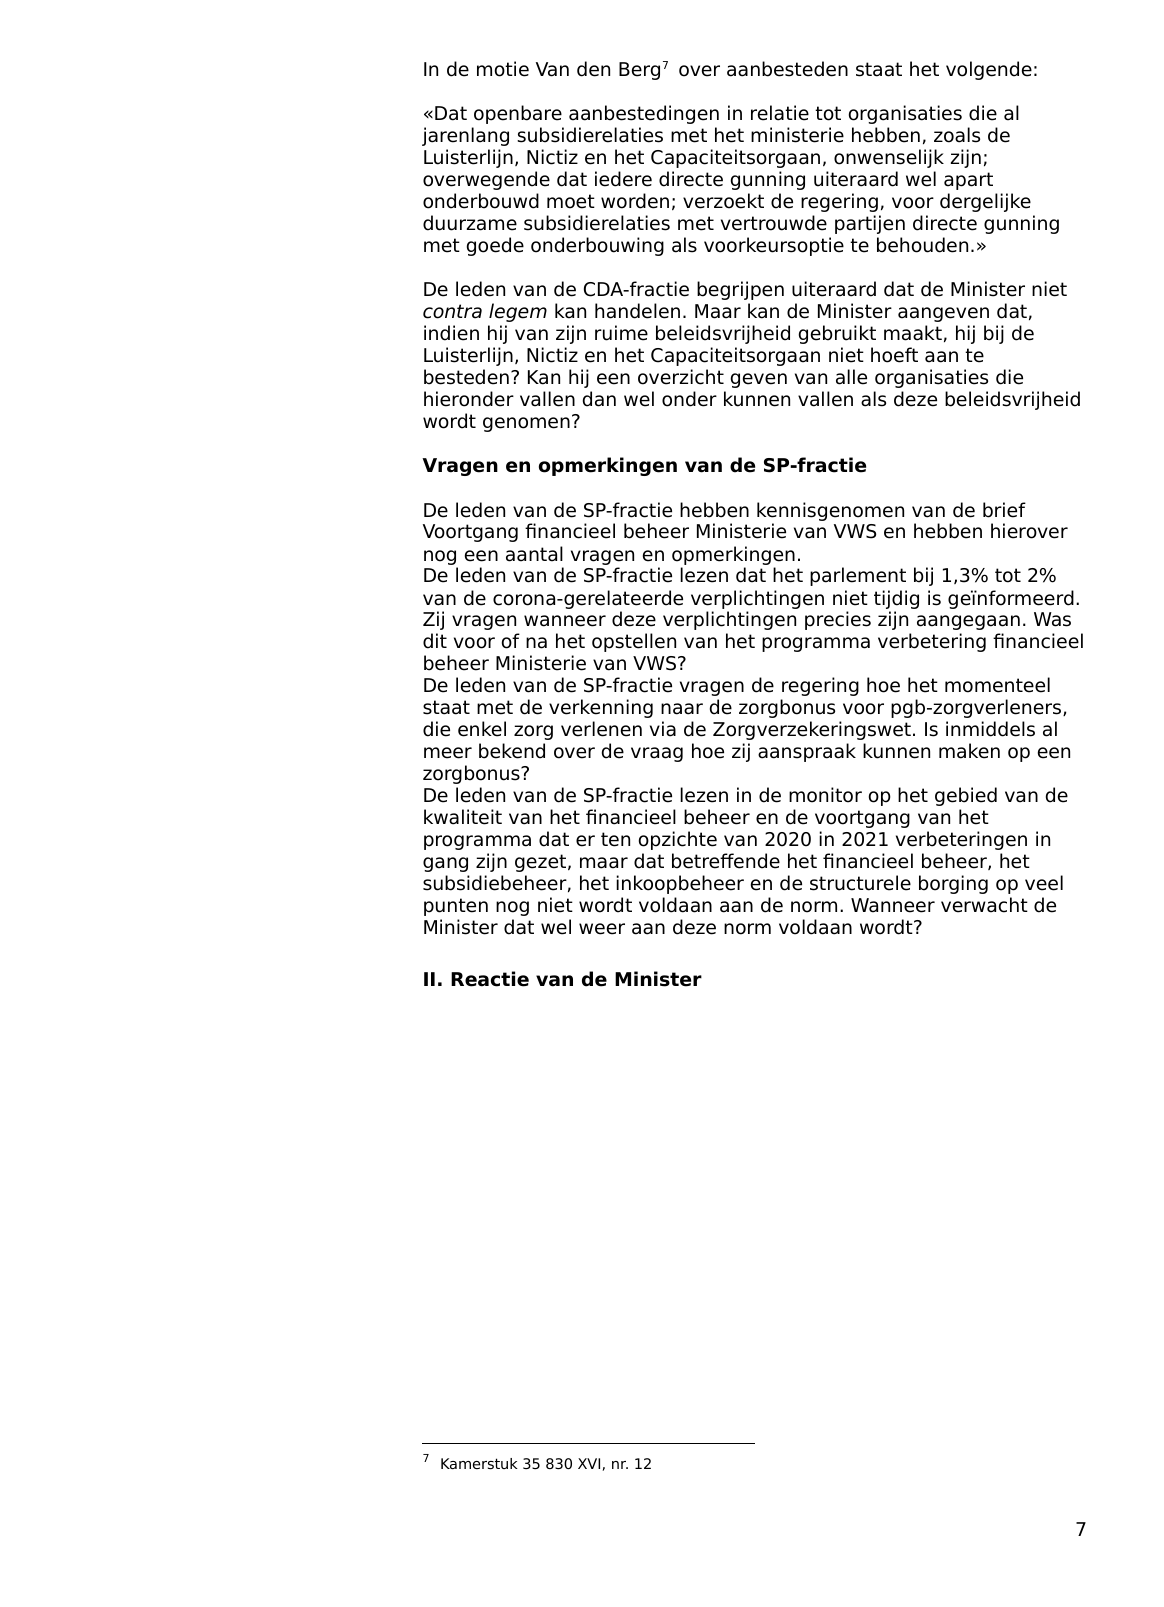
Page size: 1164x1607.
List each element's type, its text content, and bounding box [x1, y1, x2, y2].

text Kamerstuk 35 830 XVI, nr. 12 [422, 1452, 1087, 1474]
text De leden van de SP-fractie hebben kennisgenomen van de brief Voortgang financieel beheer Ministerie van VWS en hebben hierover nog een aantal vragen en opmerkingen. [422, 499, 1087, 565]
subtitle Vragen en opmerkingen van de SP-fractie [422, 455, 1087, 477]
text De leden van de CDA-fractie begrijpen uiteraard dat de Minister niet contra legem kan handelen. Maar kan de Minister aangeven dat, indien hij van zijn ruime beleidsvrijheid gebruikt maakt, hij bij de Luisterlijn, Nictiz en het Capaciteitsorgaan niet hoeft aan te besteden? Kan hij een overzicht geven van alle organisaties die hieronder vallen dan wel onder kunnen vallen als deze beleidsvrijheid wordt genomen? [422, 279, 1087, 433]
text In de motie Van den Berg over aanbesteden staat het volgende: [422, 59, 1087, 81]
subtitle II. Reactie van de Minister [422, 969, 1087, 991]
text De leden van de SP-fractie lezen in de monitor op het gebied van de kwaliteit van het financieel beheer en de voortgang van het programma dat er ten opzichte van 2020 in 2021 verbeteringen in gang zijn gezet, maar dat betreffende het financieel beheer, het subsidiebeheer, het inkoopbeheer en de structurele borging op veel punten nog niet wordt voldaan aan de norm. Wanneer verwacht de Minister dat wel weer aan deze norm voldaan wordt? [422, 785, 1087, 939]
text De leden van de SP-fractie lezen dat het parlement bij 1,3% tot 2% van de corona-gerelateerde verplichtingen niet tijdig is geïnformeerd. Zij vragen wanneer deze verplichtingen precies zijn aangegaan. Was dit voor of na het opstellen van het programma verbetering financieel beheer Ministerie van VWS? [422, 565, 1087, 675]
text De leden van de SP-fractie vragen de regering hoe het momenteel staat met de verkenning naar de zorgbonus voor pgb-zorgverleners, die enkel zorg verlenen via de Zorgverzekeringswet. Is inmiddels al meer bekend over de vraag hoe zij aanspraak kunnen maken op een zorgbonus? [422, 675, 1087, 785]
text «Dat openbare aanbestedingen in relatie tot organisaties die al jarenlang subsidierelaties met het ministerie hebben, zoals de Luisterlijn, Nictiz en het Capaciteitsorgaan, onwenselijk zijn; overwegende dat iedere directe gunning uiteraard wel apart onderbouwd moet worden; verzoekt de regering, voor dergelijke duurzame subsidierelaties met vertrouwde partijen directe gunning met goede onderbouwing als voorkeursoptie te behouden.» [422, 103, 1087, 257]
